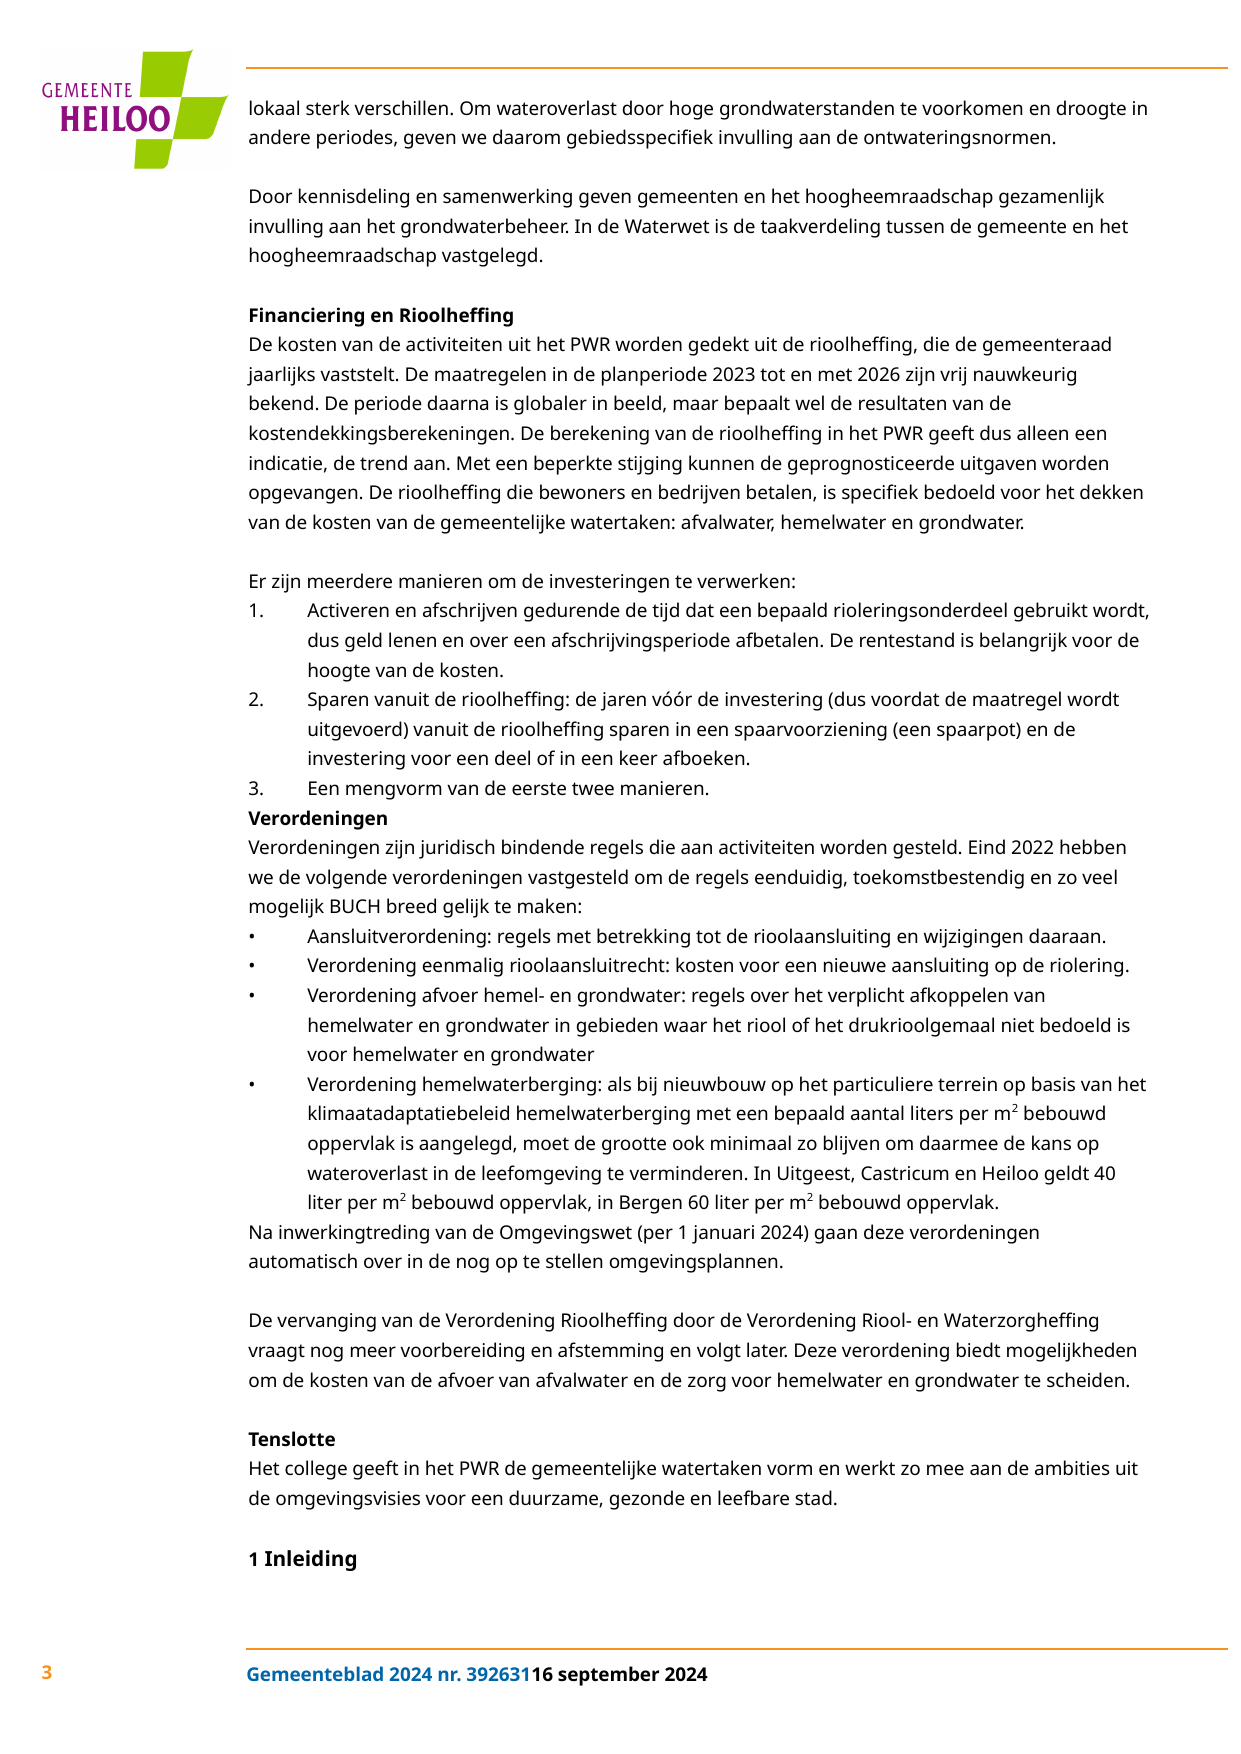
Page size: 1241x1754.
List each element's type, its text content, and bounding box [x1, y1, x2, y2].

text Tenslotte [248, 1426, 1152, 1452]
list Een mengvorm van de eerste twee manieren. [248, 775, 1152, 801]
list Verordening afvoer hemel- en grondwater: regels over het verplicht afkoppelen van hemelwater en grondwater in gebieden waar het riool of het drukrioolgemaal niet bedoeld is voor hemelwater en grondwater [248, 982, 1152, 1067]
list Verordening hemelwaterberging: als bij nieuwbouw op het particuliere terrein op basis van het klimaatadaptatiebeleid hemelwaterberging met een bepaald aantal liters per m2 bebouwd oppervlak is aangelegd, moet de grootte ook minimaal zo blijven om daarmee de kans op wateroverlast in de leefomgeving te verminderen. In Uitgeest, Castricum en Heiloo geldt 40 liter per m2 bebouwd oppervlak, in Bergen 60 liter per m2 bebouwd oppervlak. [248, 1071, 1152, 1215]
text De vervanging van de Verordening Rioolheffing door de Verordening Riool- en Waterzorgheffing vraagt nog meer voorbereiding en afstemming en volgt later. Deze verordening biedt mogelijkheden om de kosten van de afvoer van afvalwater en de zorg voor hemelwater en grondwater te scheiden. [248, 1308, 1152, 1393]
text Verordeningen zijn juridisch bindende regels die aan activiteiten worden gesteld. Eind 2022 hebben we de volgende verordeningen vastgesteld om de regels eenduidig, toekomstbestendig en zo veel mogelijk BUCH breed gelijk te maken: [248, 834, 1152, 919]
list Aansluitverordening: regels met betrekking tot de rioolaansluiting en wijzigingen daaraan. [248, 923, 1152, 949]
text Door kennisdeling en samenwerking geven gemeenten en het hoogheemraadschap gezamenlijk invulling aan het grondwaterbeheer. In de Waterwet is de taakverdeling tussen de gemeente en het hoogheemraadschap vastgelegd. [248, 183, 1152, 268]
list Sparen vanuit de rioolheffing: de jaren vóór de investering (dus voordat de maatregel wordt uitgevoerd) vanuit de rioolheffing sparen in een spaarvoorziening (een spaarpot) en de investering voor een deel of in een keer afboeken. [248, 686, 1152, 771]
text Er zijn meerdere manieren om de investeringen te verwerken: [248, 568, 1152, 594]
text lokaal sterk verschillen. Om wateroverlast door hoge grondwaterstanden te voorkomen en droogte in andere periodes, geven we daarom gebiedsspecifiek invulling aan de ontwateringsnormen. [248, 95, 1152, 150]
text De kosten van de activiteiten uit het PWR worden gedekt uit de rioolheffing, die de gemeenteraad jaarlijks vaststelt. De maatregelen in de planperiode 2023 tot en met 2026 zijn vrij nauwkeurig bekend. De periode daarna is globaler in beeld, maar bepaalt wel de resultaten van de kostendekkingsberekeningen. De berekening van de rioolheffing in het PWR geeft dus alleen een indicatie, de trend aan. Met een beperkte stijging kunnen de geprognosticeerde uitgaven worden opgevangen. De rioolheffing die bewoners en bedrijven betalen, is specifiek bedoeld voor het dekken van de kosten van de gemeentelijke watertaken: afvalwater, hemelwater en grondwater. [248, 331, 1152, 535]
text Na inwerkingtreding van de Omgevingswet (per 1 januari 2024) gaan deze verordeningen automatisch over in de nog op te stellen omgevingsplannen. [248, 1219, 1152, 1274]
list Verordening eenmalig rioolaansluitrecht: kosten voor een nieuwe aansluiting op de riolering. [248, 953, 1152, 978]
text Het college geeft in het PWR de gemeentelijke watertaken vorm en werkt zo mee aan de ambities uit de omgevingsvisies voor een duurzame, gezonde en leefbare stad. [248, 1456, 1152, 1511]
text Verordeningen [248, 805, 1152, 831]
text 1 Inleiding [248, 1544, 1152, 1573]
list Activeren en afschrijven gedurende de tijd dat een bepaald rioleringsonderdeel gebruikt wordt, dus geld lenen en over een afschrijvingsperiode afbetalen. De rentestand is belangrijk voor de hoogte van de kosten. [248, 598, 1152, 683]
text Financiering en Rioolheffing [248, 302, 1152, 328]
picture [41, 47, 231, 172]
